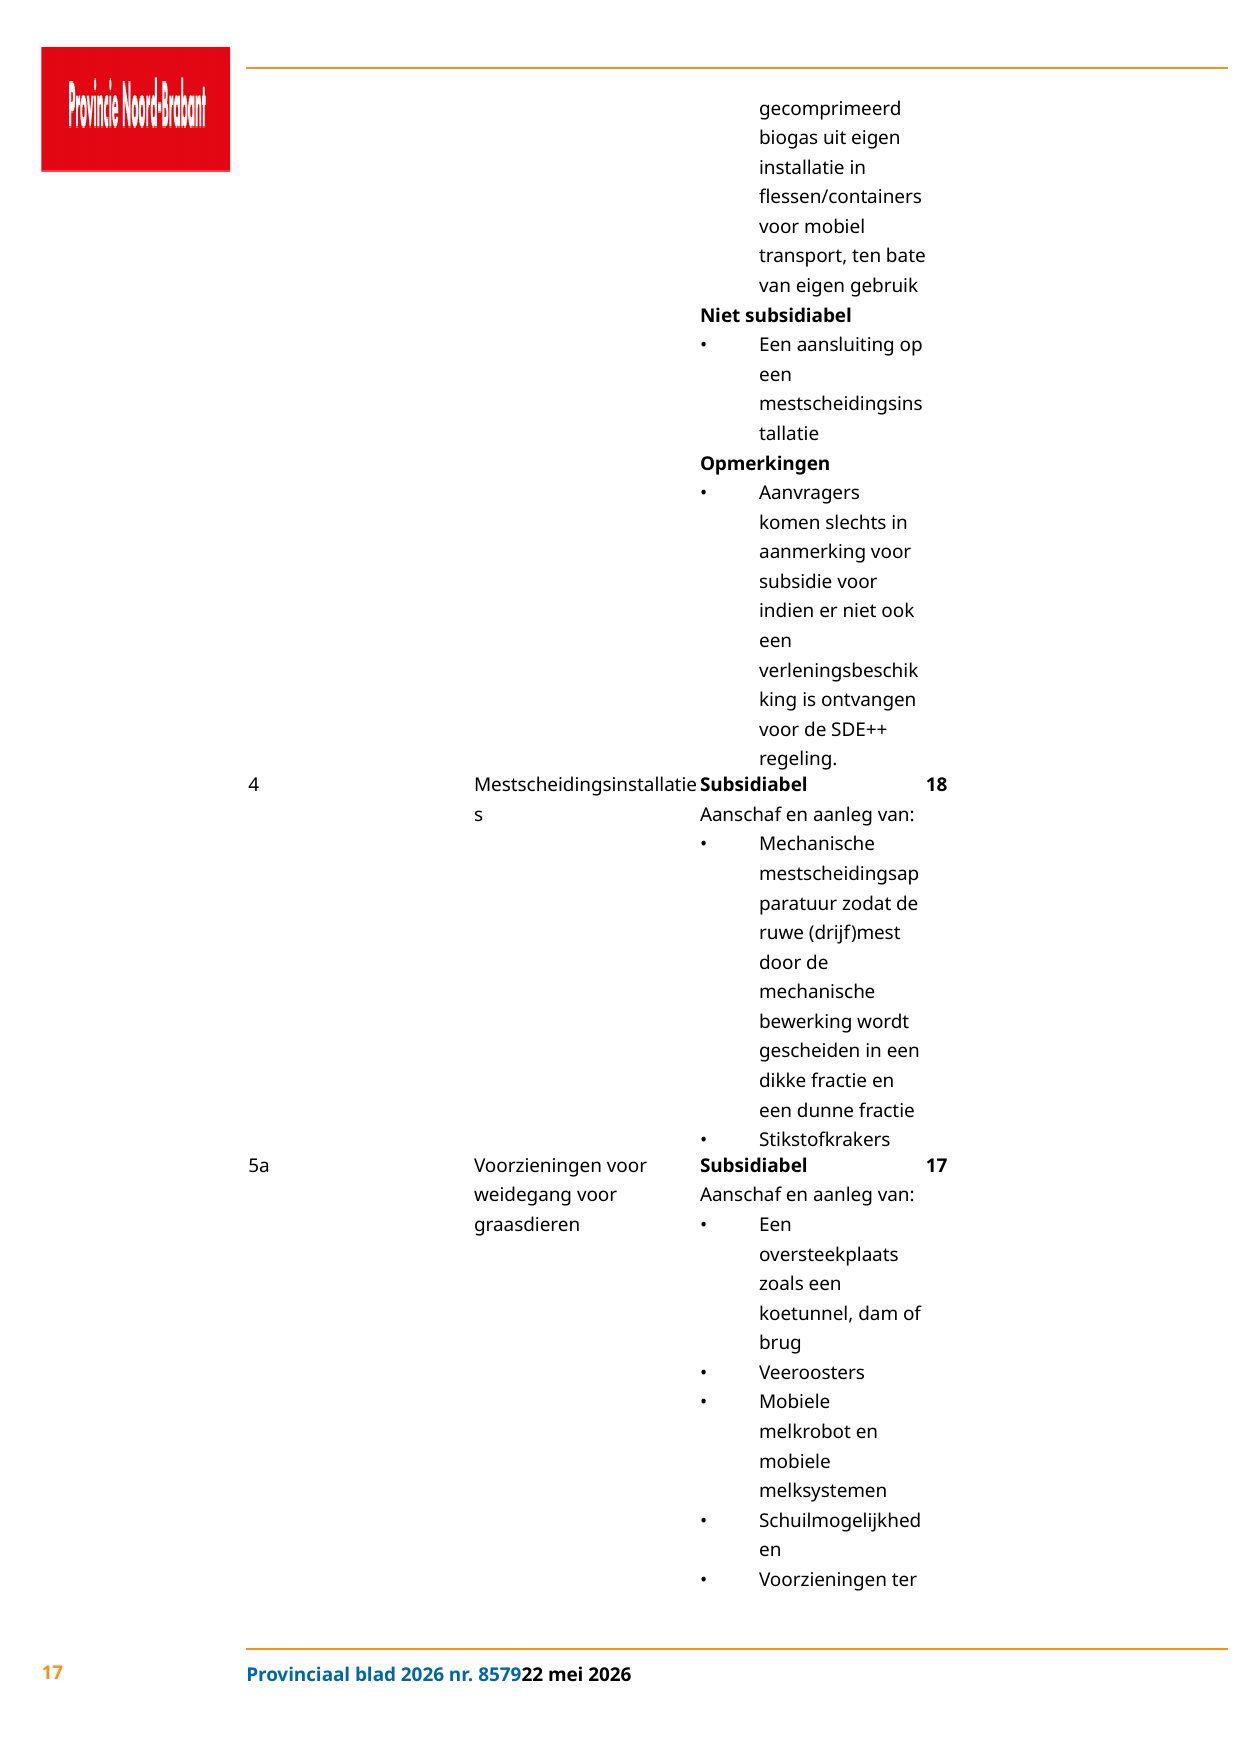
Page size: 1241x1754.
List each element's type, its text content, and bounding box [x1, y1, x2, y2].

table_cell 17 [926, 1152, 1152, 1592]
table_cell Subsidiabel Aanschaf en aanleg van: Mechanische mestscheidingsapparatuur zodat de ruwe (drijf)mest door de mechanische bewerking wordt gescheiden in een dikke fractie en een dunne fractie Stikstofkrakers [700, 771, 926, 1152]
table_cell Subsidiabel Aanschaf en aanleg van: Een oversteekplaats zoals een koetunnel, dam of brug Veeroosters Mobiele melkrobot en mobiele melksystemen Schuilmogelijkheden Voorzieningen ter [700, 1152, 926, 1592]
table_cell [926, 95, 1152, 771]
table_cell [474, 95, 700, 771]
table_cell Voorzieningen voor weidegang voor graasdieren [474, 1152, 700, 1592]
table_cell 4 [248, 771, 474, 1152]
table_cell [248, 95, 474, 771]
picture [41, 47, 231, 172]
table_cell gecomprimeerd biogas uit eigen installatie in flessen/containers voor mobiel transport, ten bate van eigen gebruik Niet subsidiabel Een aansluiting op een mestscheidingsinstallatie Opmerkingen Aanvragers komen slechts in aanmerking voor subsidie voor indien er niet ook een verleningsbeschikking is ontvangen voor de SDE++ regeling. [700, 95, 926, 771]
table_cell 18 [926, 771, 1152, 1152]
table_cell Mestscheidingsinstallaties [474, 771, 700, 1152]
table_cell 5a [248, 1152, 474, 1592]
